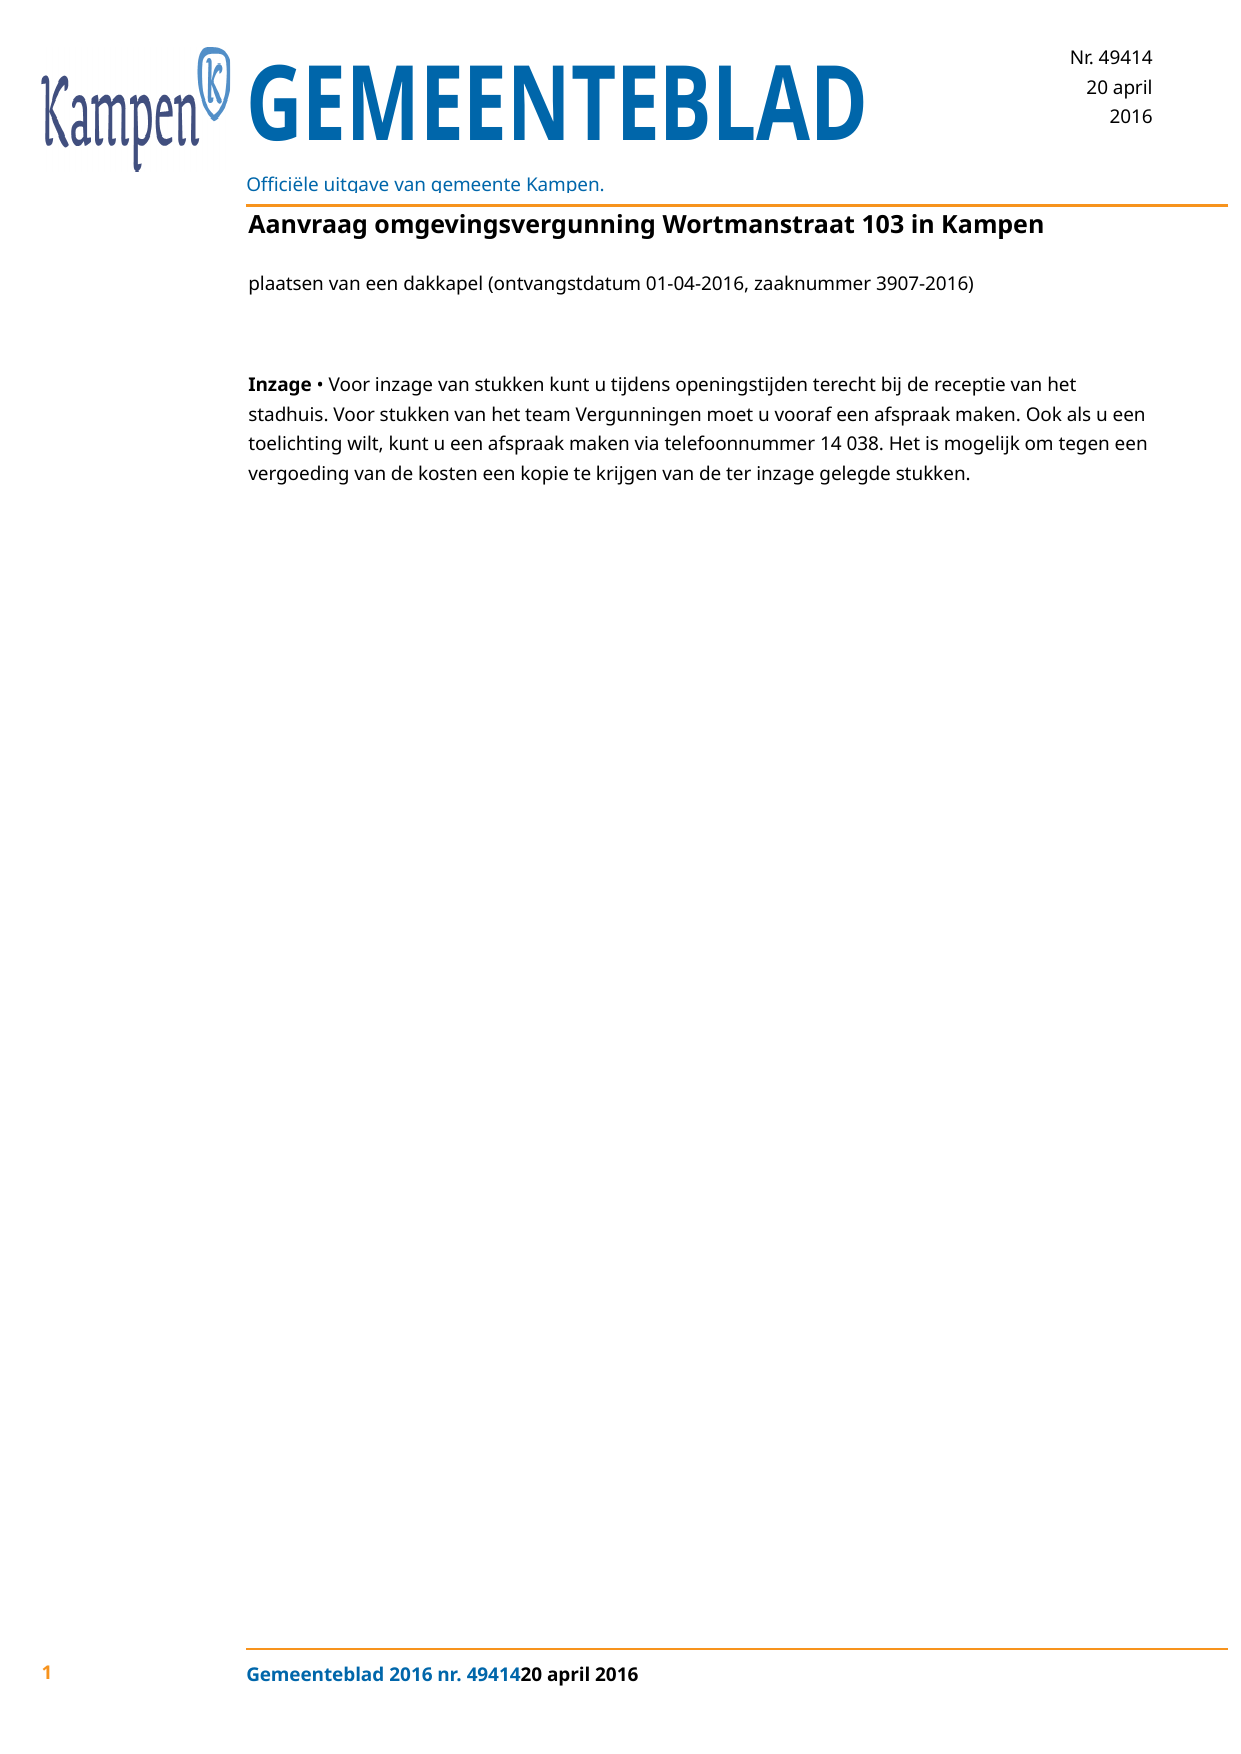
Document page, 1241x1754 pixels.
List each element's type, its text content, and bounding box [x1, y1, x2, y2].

picture [41, 47, 231, 172]
text Inzage • Voor inzage van stukken kunt u tijdens openingstijden terecht bij de receptie van het stadhuis. Voor stukken van het team Vergunningen moet u vooraf een afspraak maken. Ook als u een toelichting wilt, kunt u een afspraak maken via telefoonnummer 14 038. Het is mogelijk om tegen een vergoeding van de kosten een kopie te krijgen van de ter inzage gelegde stukken. [248, 371, 1152, 486]
text plaatsen van een dakkapel (ontvangstdatum 01-04-2016, zaaknummer 3907-2016) [248, 270, 1152, 296]
text Aanvraag omgevingsvergunning Wortmanstraat 103 in Kampen [248, 207, 1152, 241]
